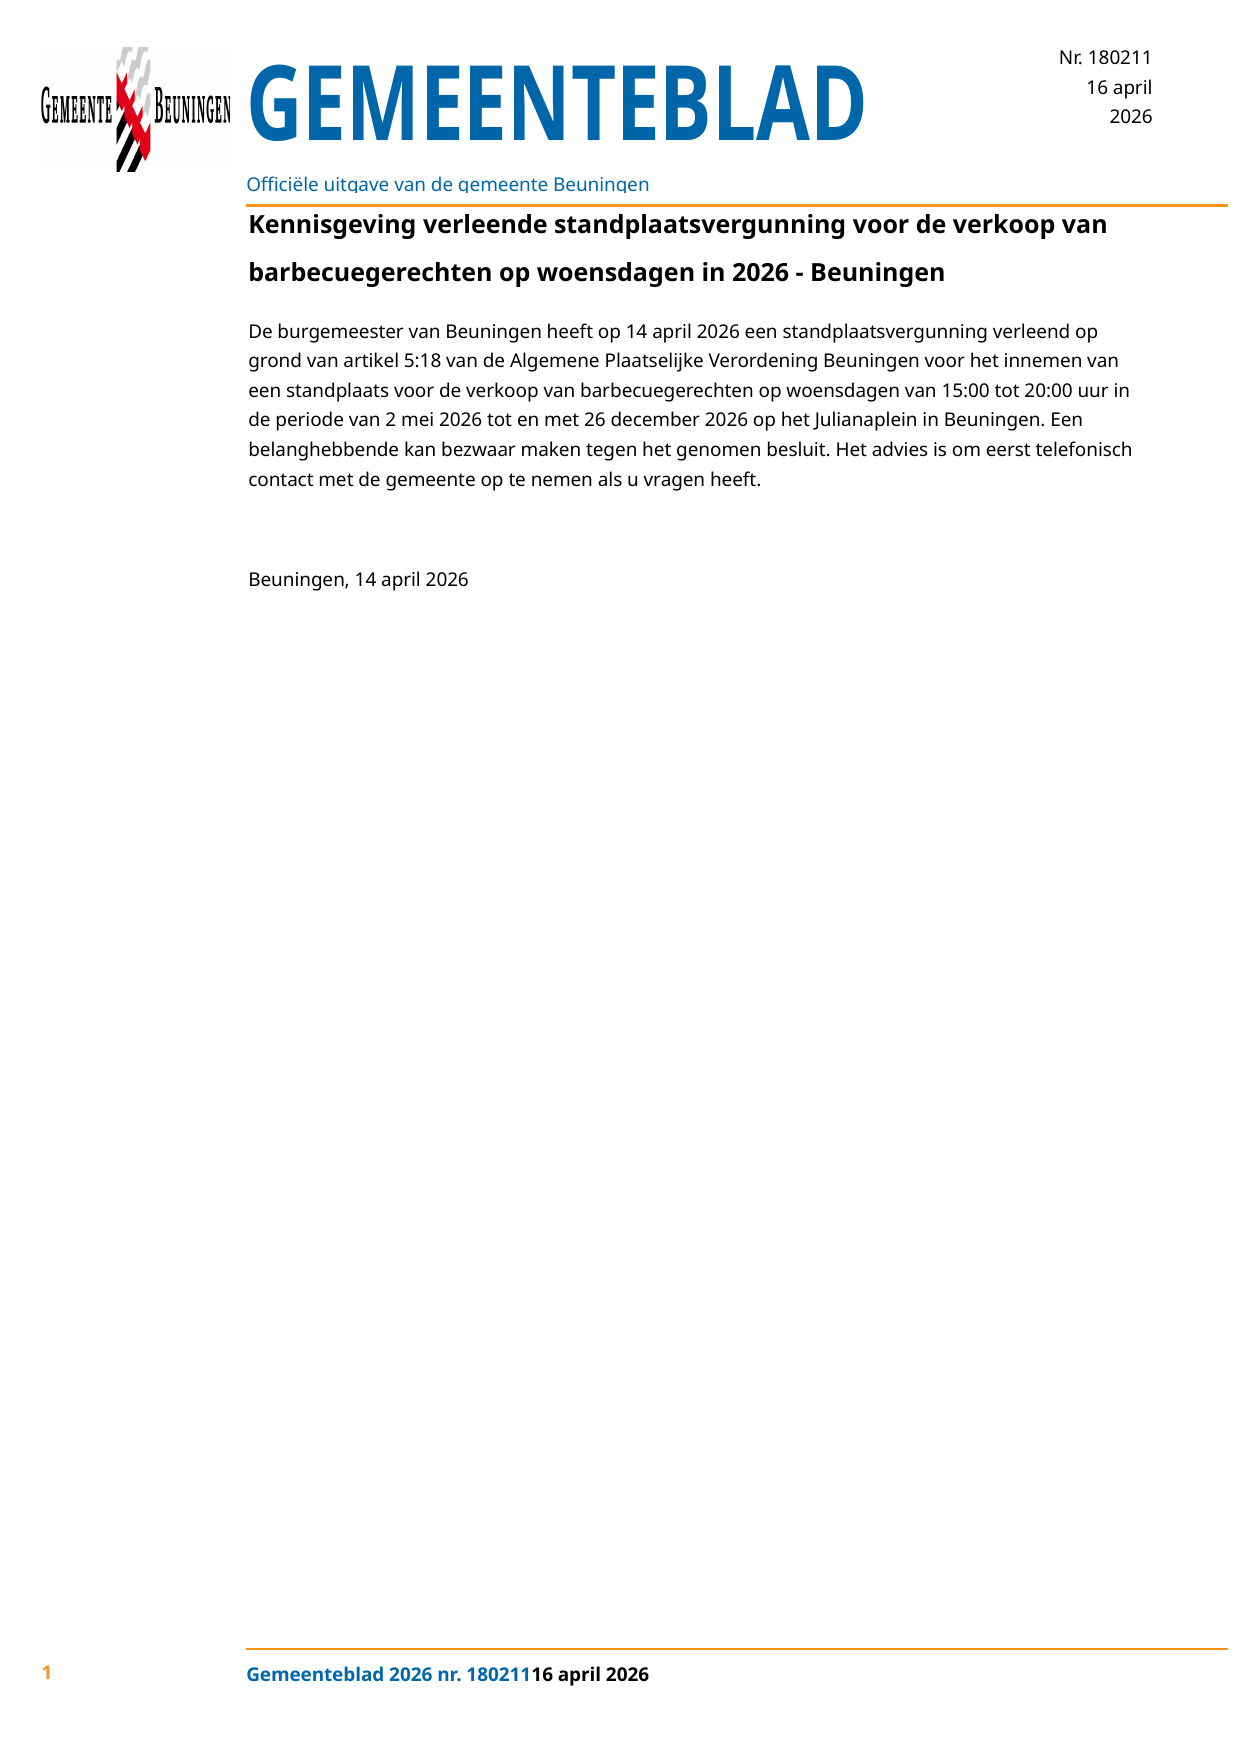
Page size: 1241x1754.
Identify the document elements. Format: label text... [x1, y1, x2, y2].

picture [41, 47, 231, 172]
text De burgemeester van Beuningen heeft op 14 april 2026 een standplaatsvergunning verleend op grond van artikel 5:18 van de Algemene Plaatselijke Verordening Beuningen voor het innemen van een standplaats voor de verkoop van barbecuegerechten op woensdagen van 15:00 tot 20:00 uur in de periode van 2 mei 2026 tot en met 26 december 2026 op het Julianaplein in Beuningen. Een belanghebbende kan bezwaar maken tegen het genomen besluit. Het advies is om eerst telefonisch contact met de gemeente op te nemen als u vragen heeft. [248, 318, 1152, 492]
text Kennisgeving verleende standplaatsvergunning voor de verkoop van barbecuegerechten op woensdagen in 2026 - Beuningen [248, 207, 1152, 288]
text Beuningen, 14 april 2026 [248, 567, 1152, 592]
